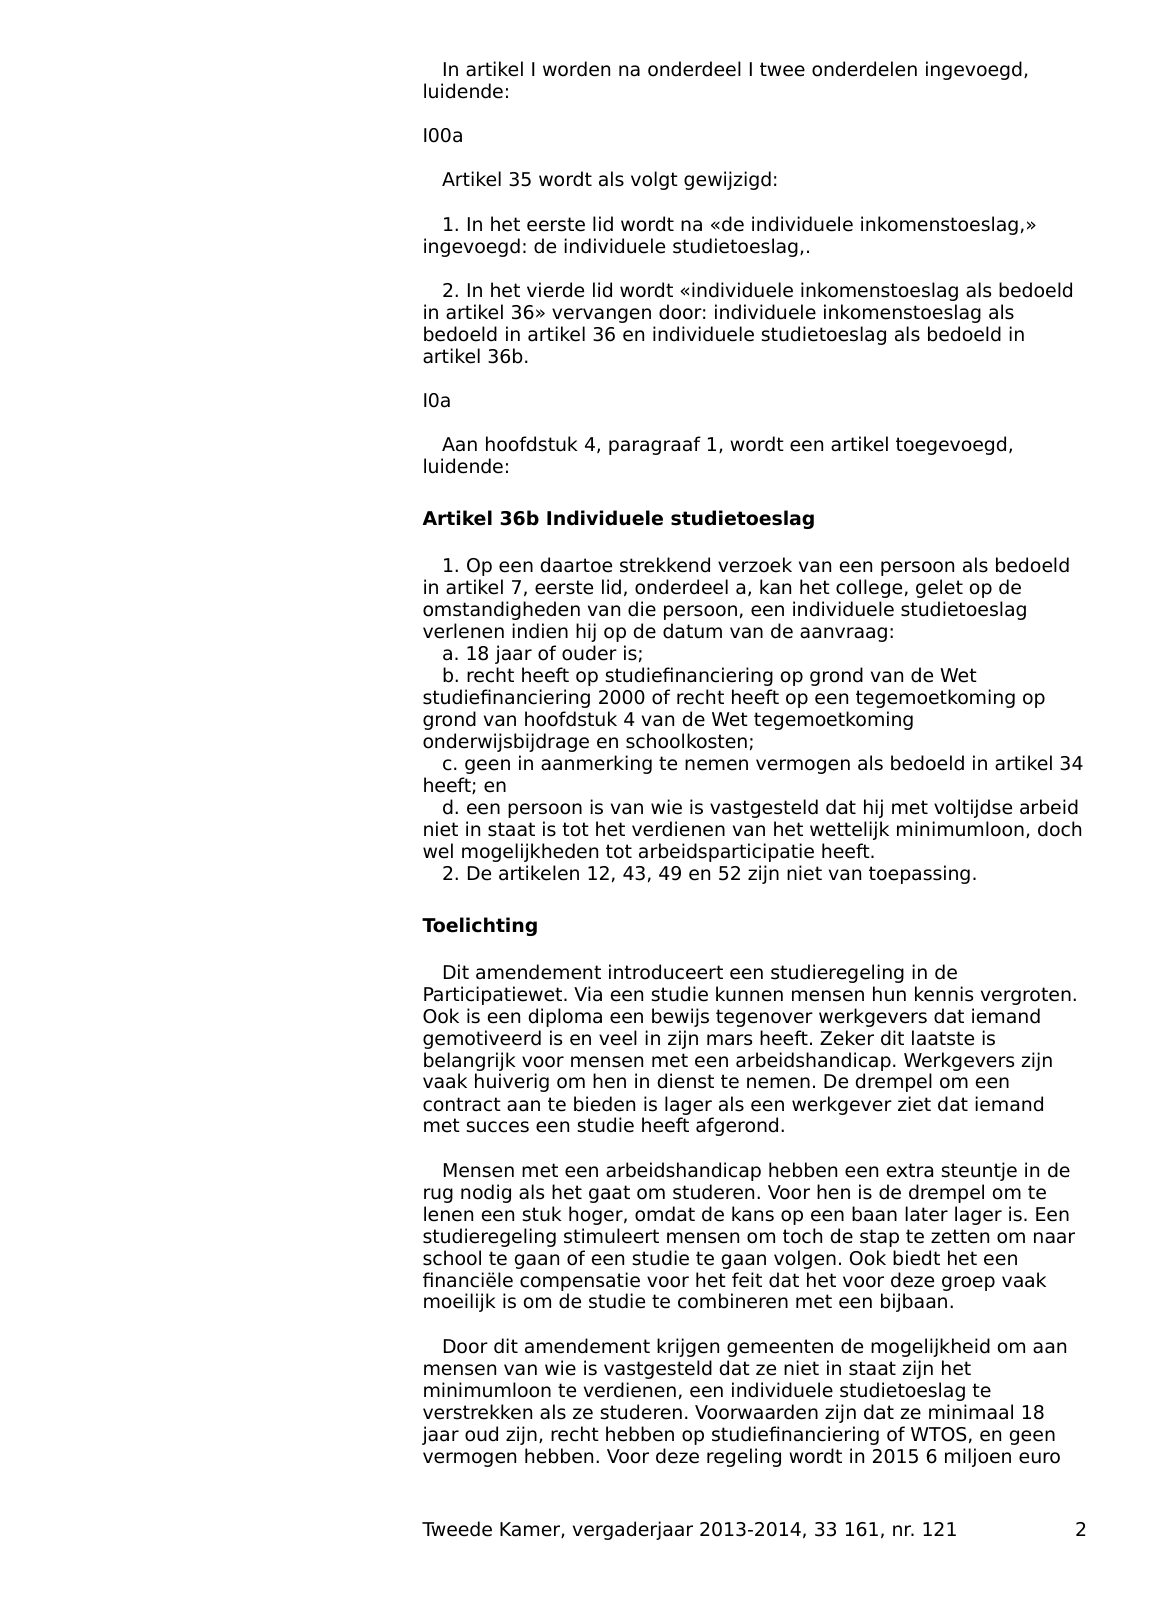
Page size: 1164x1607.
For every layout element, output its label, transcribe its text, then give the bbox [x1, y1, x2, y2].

text Dit amendement introduceert een studieregeling in de Participatiewet. Via een studie kunnen mensen hun kennis vergroten. Ook is een diploma een bewijs tegenover werkgevers dat iemand gemotiveerd is en veel in zijn mars heeft. Zeker dit laatste is belangrijk voor mensen met een arbeidshandicap. Werkgevers zijn vaak huiverig om hen in dienst te nemen. De drempel om een contract aan te bieden is lager als een werkgever ziet dat iemand met succes een studie heeft afgerond. [422, 962, 1087, 1137]
text 2. In het vierde lid wordt «individuele inkomenstoeslag als bedoeld in artikel 36» vervangen door: individuele inkomenstoeslag als bedoeld in artikel 36 en individuele studietoeslag als bedoeld in artikel 36b. [422, 280, 1087, 368]
subtitle Toelichting [422, 914, 1087, 937]
text 1. In het eerste lid wordt na «de individuele inkomenstoeslag,» ingevoegd: de individuele studietoeslag,. [422, 213, 1087, 257]
text 2. De artikelen 12, 43, 49 en 52 zijn niet van toepassing. [422, 863, 1087, 884]
text d. een persoon is van wie is vastgesteld dat hij met voltijdse arbeid niet in staat is tot het verdienen van het wettelijk minimumloon, doch wel mogelijkheden tot arbeidsparticipatie heeft. [422, 797, 1087, 863]
text Artikel 35 wordt als volgt gewijzigd: [422, 169, 1087, 191]
text b. recht heeft op studiefinanciering op grond van de Wet studiefinanciering 2000 of recht heeft op een tegemoetkoming op grond van hoofdstuk 4 van de Wet tegemoetkoming onderwijsbijdrage en schoolkosten; [422, 665, 1087, 753]
text In artikel I worden na onderdeel I twee onderdelen ingevoegd, luidende: [422, 59, 1087, 103]
text I0a [422, 390, 1087, 412]
subtitle Artikel 36b Individuele studietoeslag [422, 508, 1087, 530]
text 1. Op een daartoe strekkend verzoek van een persoon als bedoeld in artikel 7, eerste lid, onderdeel a, kan het college, gelet op de omstandigheden van die persoon, een individuele studietoeslag verlenen indien hij op de datum van de aanvraag: [422, 555, 1087, 643]
text Aan hoofdstuk 4, paragraaf 1, wordt een artikel toegevoegd, luidende: [422, 434, 1087, 478]
text Mensen met een arbeidshandicap hebben een extra steuntje in de rug nodig als het gaat om studeren. Voor hen is de drempel om te lenen een stuk hoger, omdat de kans op een baan later lager is. Een studieregeling stimuleert mensen om toch de stap te zetten om naar school te gaan of een studie te gaan volgen. Ook biedt het een financiële compensatie voor het feit dat het voor deze groep vaak moeilijk is om de studie te combineren met een bijbaan. [422, 1159, 1087, 1313]
text c. geen in aanmerking te nemen vermogen als bedoeld in artikel 34 heeft; en [422, 753, 1087, 797]
text I00a [422, 125, 1087, 147]
text a. 18 jaar of ouder is; [422, 643, 1087, 665]
text Door dit amendement krijgen gemeenten de mogelijkheid om aan mensen van wie is vastgesteld dat ze niet in staat zijn het minimumloon te verdienen, een individuele studietoeslag te verstrekken als ze studeren. Voorwaarden zijn dat ze minimaal 18 jaar oud zijn, recht hebben op studiefinanciering of WTOS, en geen vermogen hebben. Voor deze regeling wordt in 2015 6 miljoen euro [422, 1336, 1087, 1467]
